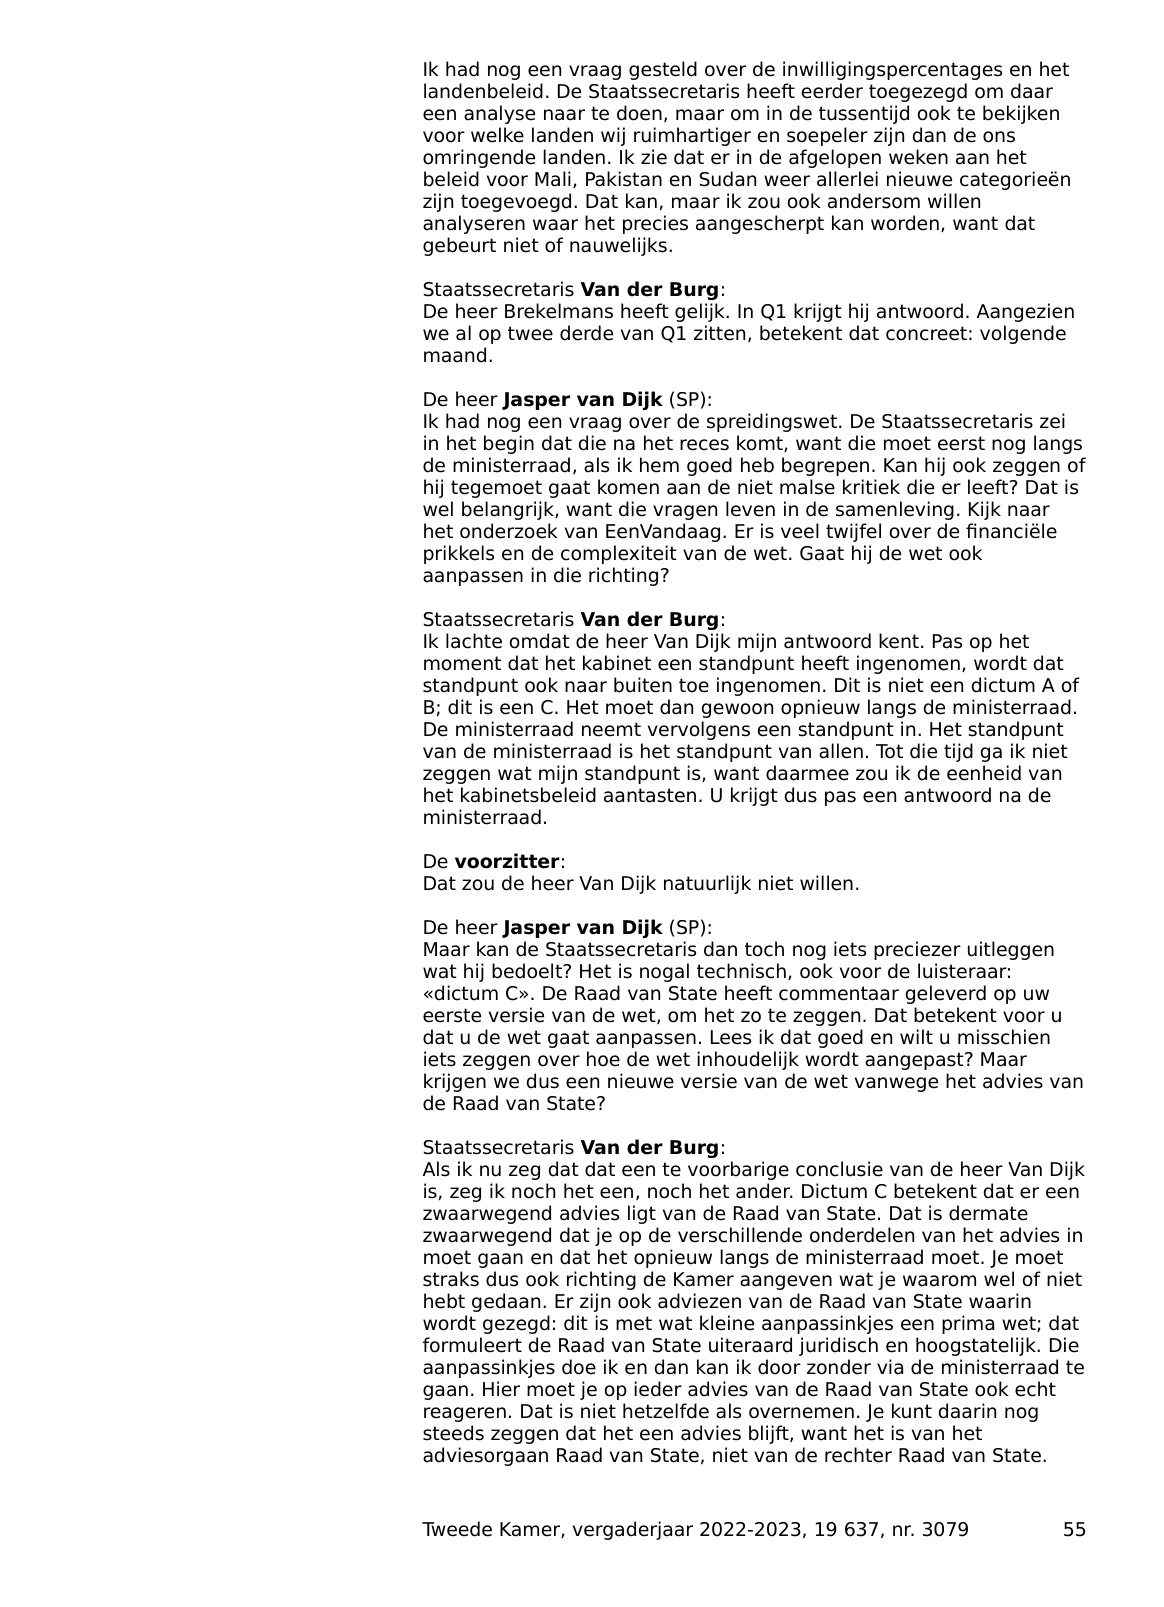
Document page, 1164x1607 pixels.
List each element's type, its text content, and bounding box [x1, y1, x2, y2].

text De voorzitter: [422, 851, 1087, 873]
text Ik had nog een vraag over de spreidingswet. De Staatssecretaris zei in het begin dat die na het reces komt, want die moet eerst nog langs de ministerraad, als ik hem goed heb begrepen. Kan hij ook zeggen of hij tegemoet gaat komen aan de niet malse kritiek die er leeft? Dat is wel belangrijk, want die vragen leven in de samenleving. Kijk naar het onderzoek van EenVandaag. Er is veel twijfel over de financiële prikkels en de complexiteit van de wet. Gaat hij de wet ook aanpassen in die richting? [422, 411, 1087, 587]
text De heer Jasper van Dijk (SP): [422, 389, 1087, 411]
text Ik had nog een vraag gesteld over de inwilligingspercentages en het landenbeleid. De Staatssecretaris heeft eerder toegezegd om daar een analyse naar te doen, maar om in de tussentijd ook te bekijken voor welke landen wij ruimhartiger en soepeler zijn dan de ons omringende landen. Ik zie dat er in de afgelopen weken aan het beleid voor Mali, Pakistan en Sudan weer allerlei nieuwe categorieën zijn toegevoegd. Dat kan, maar ik zou ook andersom willen analyseren waar het precies aangescherpt kan worden, want dat gebeurt niet of nauwelijks. [422, 59, 1087, 257]
text Maar kan de Staatssecretaris dan toch nog iets preciezer uitleggen wat hij bedoelt? Het is nogal technisch, ook voor de luisteraar: «dictum C». De Raad van State heeft commentaar geleverd op uw eerste versie van de wet, om het zo te zeggen. Dat betekent voor u dat u de wet gaat aanpassen. Lees ik dat goed en wilt u misschien iets zeggen over hoe de wet inhoudelijk wordt aangepast? Maar krijgen we dus een nieuwe versie van de wet vanwege het advies van de Raad van State? [422, 939, 1087, 1115]
text De heer Brekelmans heeft gelijk. In Q1 krijgt hij antwoord. Aangezien we al op twee derde van Q1 zitten, betekent dat concreet: volgende maand. [422, 301, 1087, 367]
text Staatssecretaris Van der Burg: [422, 279, 1087, 301]
text Ik lachte omdat de heer Van Dijk mijn antwoord kent. Pas op het moment dat het kabinet een standpunt heeft ingenomen, wordt dat standpunt ook naar buiten toe ingenomen. Dit is niet een dictum A of B; dit is een C. Het moet dan gewoon opnieuw langs de ministerraad. De ministerraad neemt vervolgens een standpunt in. Het standpunt van de ministerraad is het standpunt van allen. Tot die tijd ga ik niet zeggen wat mijn standpunt is, want daarmee zou ik de eenheid van het kabinetsbeleid aantasten. U krijgt dus pas een antwoord na de ministerraad. [422, 631, 1087, 829]
text De heer Jasper van Dijk (SP): [422, 917, 1087, 939]
text Staatssecretaris Van der Burg: [422, 1137, 1087, 1159]
text Als ik nu zeg dat dat een te voorbarige conclusie van de heer Van Dijk is, zeg ik noch het een, noch het ander. Dictum C betekent dat er een zwaarwegend advies ligt van de Raad van State. Dat is dermate zwaarwegend dat je op de verschillende onderdelen van het advies in moet gaan en dat het opnieuw langs de ministerraad moet. Je moet straks dus ook richting de Kamer aangeven wat je waarom wel of niet hebt gedaan. Er zijn ook adviezen van de Raad van State waarin wordt gezegd: dit is met wat kleine aanpassinkjes een prima wet; dat formuleert de Raad van State uiteraard juridisch en hoogstatelijk. Die aanpassinkjes doe ik en dan kan ik door zonder via de ministerraad te gaan. Hier moet je op ieder advies van de Raad van State ook echt reageren. Dat is niet hetzelfde als overnemen. Je kunt daarin nog steeds zeggen dat het een advies blijft, want het is van het adviesorgaan Raad van State, niet van de rechter Raad van State. [422, 1159, 1087, 1467]
text Dat zou de heer Van Dijk natuurlijk niet willen. [422, 873, 1087, 895]
text Staatssecretaris Van der Burg: [422, 609, 1087, 631]
